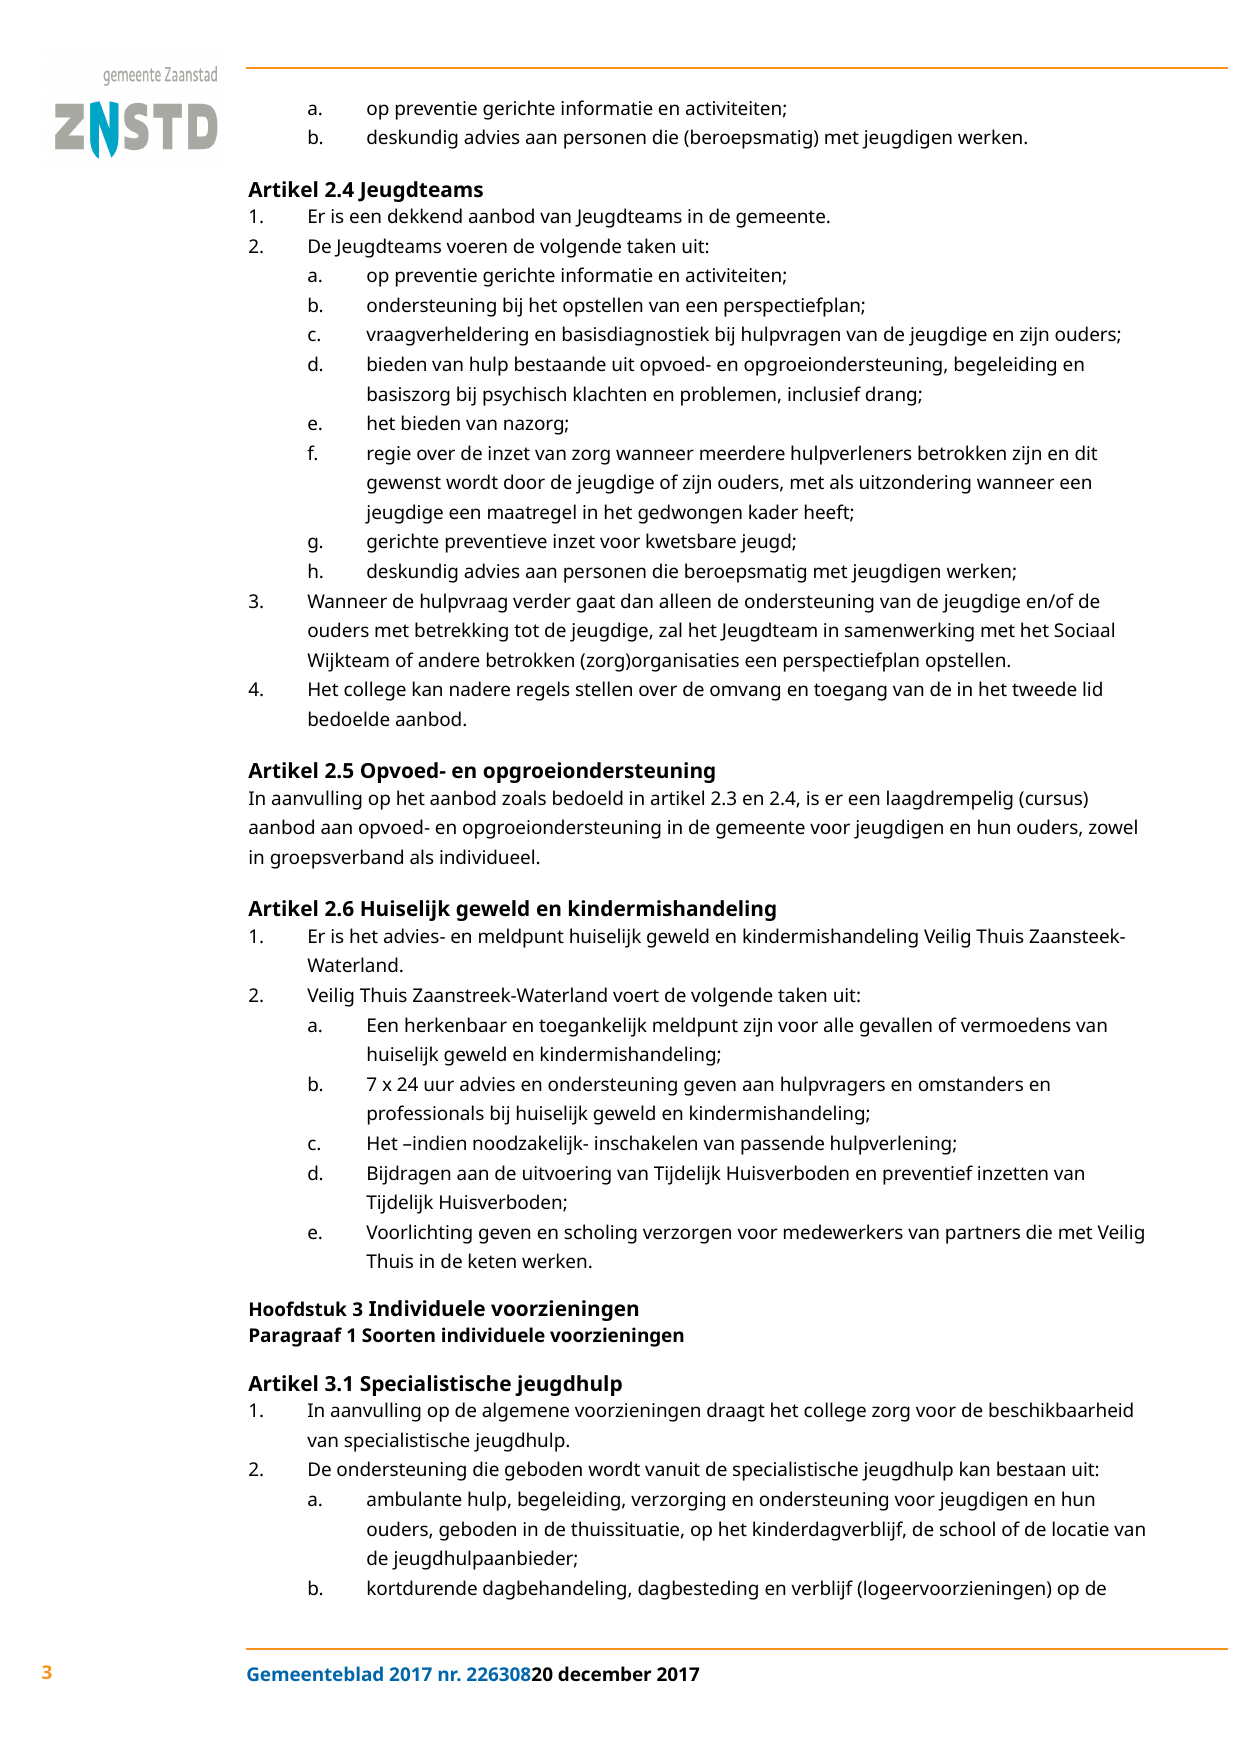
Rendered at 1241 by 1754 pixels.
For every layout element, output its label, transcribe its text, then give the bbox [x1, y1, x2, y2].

list ambulante hulp, begeleiding, verzorging en ondersteuning voor jeugdigen en hun ouders, geboden in de thuissituatie, op het kinderdagverblijf, de school of de locatie van de jeugdhulpaanbieder; [307, 1486, 1152, 1571]
text Artikel 2.6 Huiselijk geweld en kindermishandeling [248, 894, 1152, 923]
list op preventie gerichte informatie en activiteiten; [307, 95, 1152, 121]
text Artikel 2.5 Opvoed- en opgroeiondersteuning [248, 757, 1152, 785]
list deskundig advies aan personen die beroepsmatig met jeugdigen werken; [307, 558, 1152, 584]
text In aanvulling op het aanbod zoals bedoeld in artikel 2.3 en 2.4, is er een laagdrempelig (cursus) aanbod aan opvoed- en opgroeiondersteuning in de gemeente voor jeugdigen en hun ouders, zowel in groepsverband als individueel. [248, 785, 1152, 870]
list op preventie gerichte informatie en activiteiten; [307, 262, 1152, 288]
list Het –indien noodzakelijk- inschakelen van passende hulpverlening; [307, 1130, 1152, 1156]
list Een herkenbaar en toegankelijk meldpunt zijn voor alle gevallen of vermoedens van huiselijk geweld en kindermishandeling; [307, 1012, 1152, 1067]
text Hoofdstuk 3 Individuele voorzieningen [248, 1294, 1152, 1322]
text Paragraaf 1 Soorten individuele voorzieningen [248, 1322, 1152, 1348]
text Artikel 2.4 Jeugdteams [248, 175, 1152, 203]
list 7 x 24 uur advies en ondersteuning geven aan hulpvragers en omstanders en professionals bij huiselijk geweld en kindermishandeling; [307, 1071, 1152, 1126]
list gerichte preventieve inzet voor kwetsbare jeugd; [307, 529, 1152, 554]
list Bijdragen aan de uitvoering van Tijdelijk Huisverboden en preventief inzetten van Tijdelijk Huisverboden; [307, 1160, 1152, 1215]
list kortdurende dagbehandeling, dagbesteding en verblijf (logeervoorzieningen) op de [307, 1575, 1152, 1601]
list Er is een dekkend aanbod van Jeugdteams in de gemeente. [248, 203, 1152, 229]
list Voorlichting geven en scholing verzorgen voor medewerkers van partners die met Veilig Thuis in de keten werken. [307, 1219, 1152, 1274]
list Veilig Thuis Zaanstreek-Waterland voert de volgende taken uit: [248, 982, 1152, 1008]
list vraagverheldering en basisdiagnostiek bij hulpvragen van de jeugdige en zijn ouders; [307, 322, 1152, 347]
text Artikel 3.1 Specialistische jeugdhulp [248, 1369, 1152, 1397]
list bieden van hulp bestaande uit opvoed- en opgroeiondersteuning, begeleiding en basiszorg bij psychisch klachten en problemen, inclusief drang; [307, 351, 1152, 406]
list Er is het advies- en meldpunt huiselijk geweld en kindermishandeling Veilig Thuis Zaansteek-Waterland. [248, 923, 1152, 978]
list Wanneer de hulpvraag verder gaat dan alleen de ondersteuning van de jeugdige en/of de ouders met betrekking tot de jeugdige, zal het Jeugdteam in samenwerking met het Sociaal Wijkteam of andere betrokken (zorg)organisaties een perspectiefplan opstellen. [248, 588, 1152, 673]
list regie over de inzet van zorg wanneer meerdere hulpverleners betrokken zijn en dit gewenst wordt door de jeugdige of zijn ouders, met als uitzondering wanneer een jeugdige een maatregel in het gedwongen kader heeft; [307, 440, 1152, 525]
picture [41, 47, 231, 172]
list In aanvulling op de algemene voorzieningen draagt het college zorg voor de beschikbaarheid van specialistische jeugdhulp. [248, 1397, 1152, 1453]
list ondersteuning bij het opstellen van een perspectiefplan; [307, 292, 1152, 318]
list De Jeugdteams voeren de volgende taken uit: [248, 233, 1152, 258]
list Het college kan nadere regels stellen over de omvang en toegang van de in het tweede lid bedoelde aanbod. [248, 677, 1152, 732]
list het bieden van nazorg; [307, 410, 1152, 436]
list De ondersteuning die geboden wordt vanuit de specialistische jeugdhulp kan bestaan uit: [248, 1457, 1152, 1482]
list deskundig advies aan personen die (beroepsmatig) met jeugdigen werken. [307, 124, 1152, 150]
